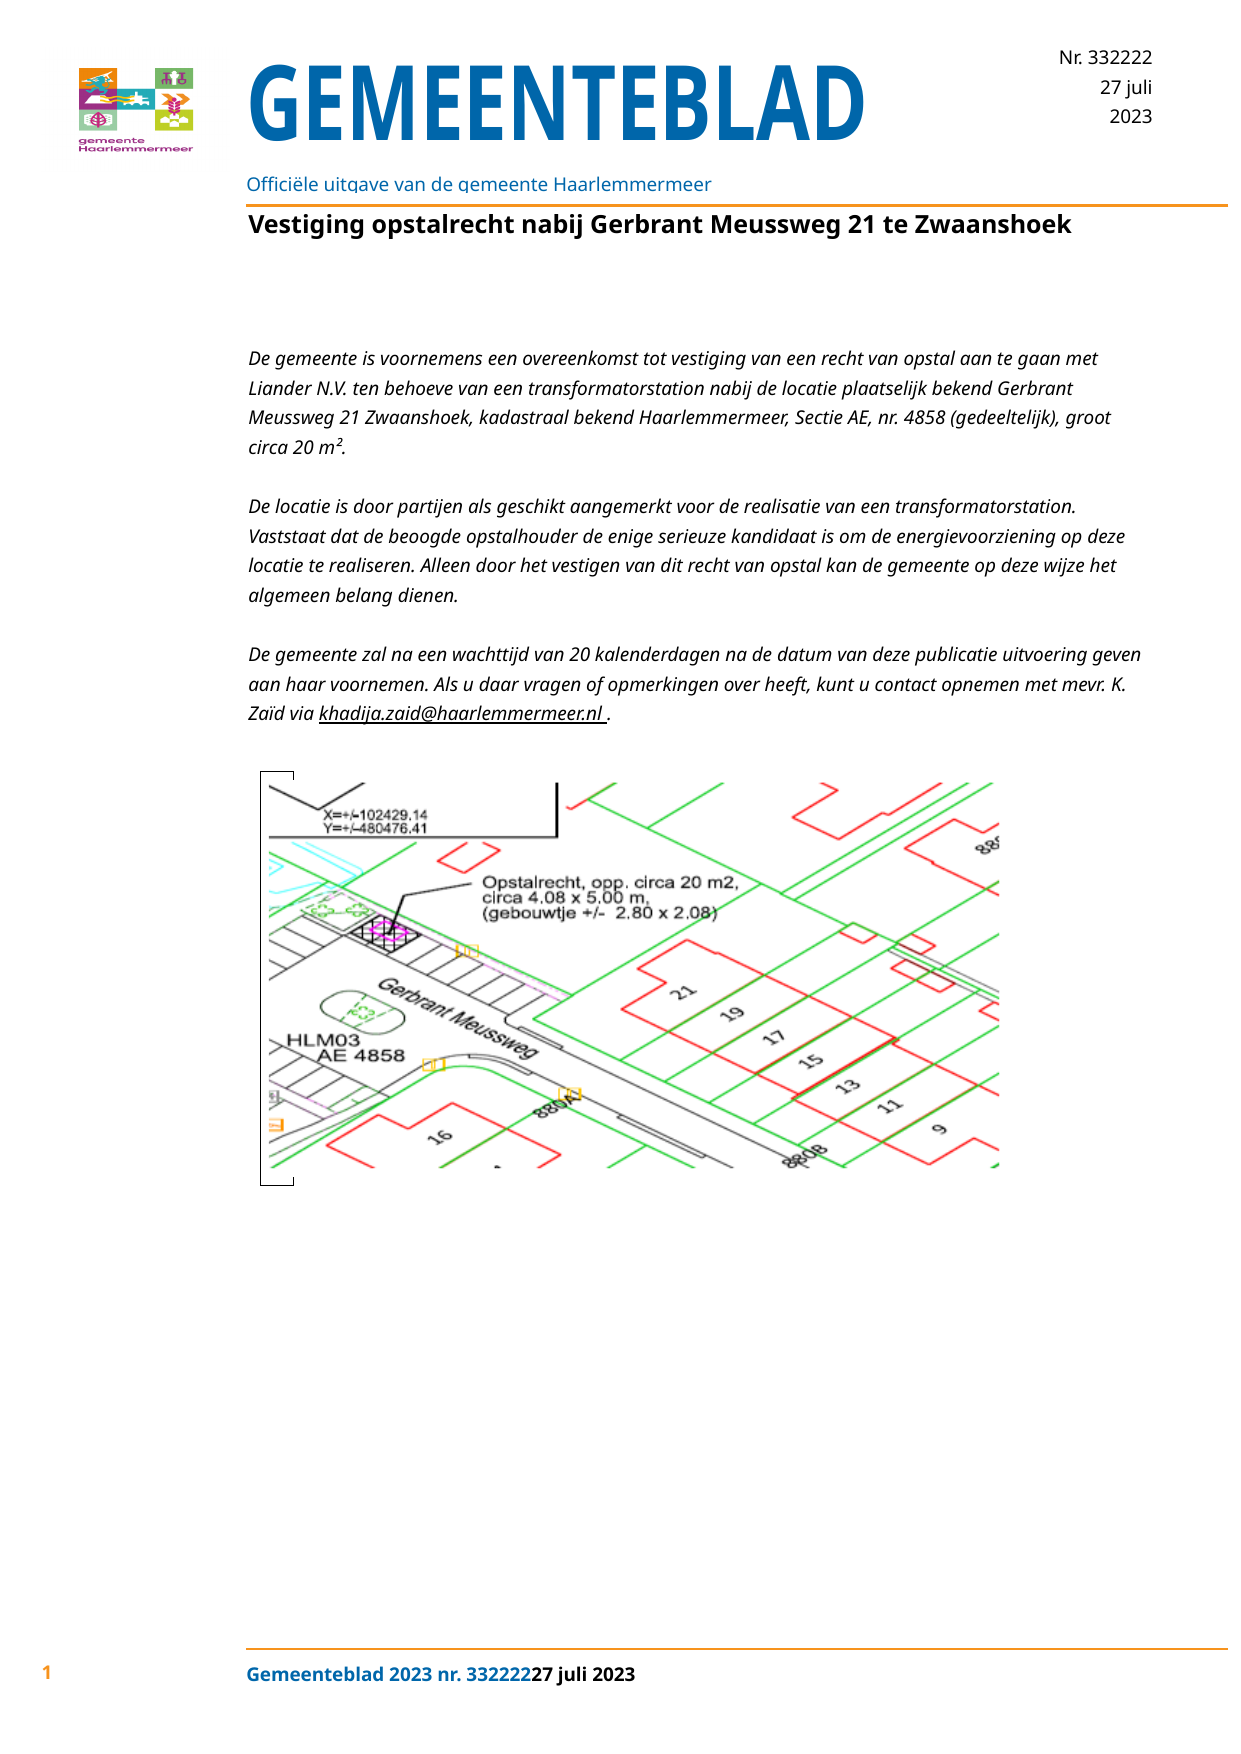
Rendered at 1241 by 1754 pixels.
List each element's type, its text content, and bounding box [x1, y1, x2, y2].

text De gemeente zal na een wachttijd van 20 kalenderdagen na de datum van deze publicatie uitvoering geven aan haar voornemen. Als u daar vragen of opmerkingen over heeft, kunt u contact opnemen met mevr. K. Zaïd via khadija.zaid@haarlemmermeer.nl . [248, 641, 1152, 726]
text De locatie is door partijen als geschikt aangemerkt voor de realisatie van een transformatorstation. Vaststaat dat de beoogde opstalhouder de enige serieuze kandidaat is om de energievoorziening op deze locatie te realiseren. Alleen door het vestigen van dit recht van opstal kan de gemeente op deze wijze het algemeen belang dienen. [248, 493, 1152, 608]
picture [268, 780, 1008, 1177]
picture [41, 47, 231, 172]
text De gemeente is voornemens een overeenkomst tot vestiging van een recht van opstal aan te gaan met Liander N.V. ten behoeve van een transformatorstation nabij de locatie plaatselijk bekend Gerbrant Meussweg 21 Zwaanshoek, kadastraal bekend Haarlemmermeer, Sectie AE, nr. 4858 (gedeeltelijk), groot circa 20 m². [248, 345, 1152, 460]
text Vestiging opstalrecht nabij Gerbrant Meussweg 21 te Zwaanshoek [248, 207, 1152, 241]
